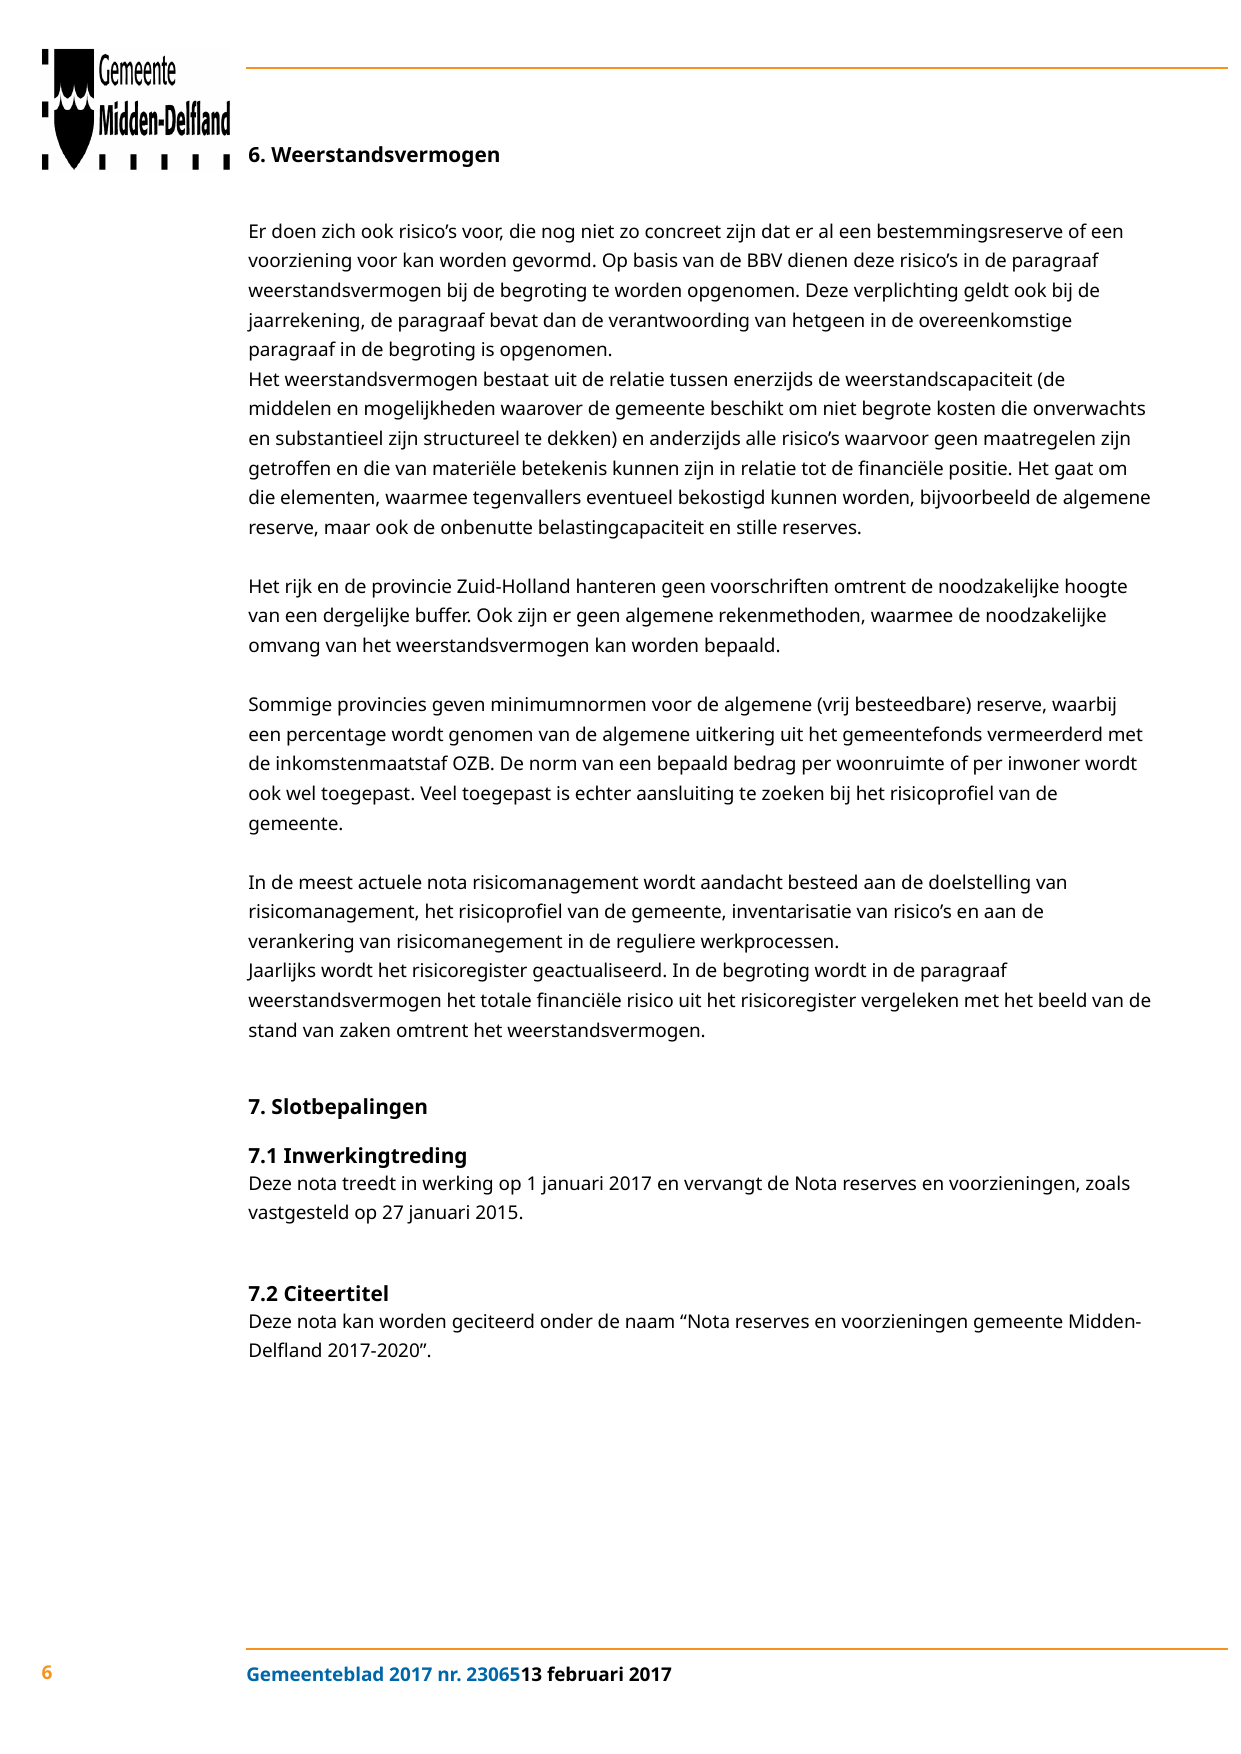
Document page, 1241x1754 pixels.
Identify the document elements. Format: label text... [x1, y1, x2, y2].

text 6. Weerstandsvermogen [248, 140, 1152, 169]
text Jaarlijks wordt het risicoregister geactualiseerd. In de begroting wordt in de paragraaf weerstandsvermogen het totale financiële risico uit het risicoregister vergeleken met het beeld van de stand van zaken omtrent het weerstandsvermogen. [248, 958, 1152, 1043]
text 7. Slotbepalingen [248, 1092, 1152, 1121]
text Het rijk en de provincie Zuid-Holland hanteren geen voorschriften omtrent de noodzakelijke hoogte van een dergelijke buffer. Ook zijn er geen algemene rekenmethoden, waarmee de noodzakelijke omvang van het weerstandsvermogen kan worden bepaald. [248, 573, 1152, 658]
text Er doen zich ook risico’s voor, die nog niet zo concreet zijn dat er al een bestemmingsreserve of een voorziening voor kan worden gevormd. Op basis van de BBV dienen deze risico’s in de paragraaf weerstandsvermogen bij de begroting te worden opgenomen. Deze verplichting geldt ook bij de jaarrekening, de paragraaf bevat dan de verantwoording van hetgeen in de overeenkomstige paragraaf in de begroting is opgenomen. [248, 218, 1152, 362]
text Deze nota kan worden geciteerd onder de naam “Nota reserves en voorzieningen gemeente Midden-Delfland 2017-2020”. [248, 1308, 1152, 1363]
text In de meest actuele nota risicomanagement wordt aandacht besteed aan de doelstelling van risicomanagement, het risicoprofiel van de gemeente, inventarisatie van risico’s en aan de verankering van risicomanegement in de reguliere werkprocessen. [248, 869, 1152, 954]
text Het weerstandsvermogen bestaat uit de relatie tussen enerzijds de weerstandscapaciteit (de middelen en mogelijkheden waarover de gemeente beschikt om niet begrote kosten die onverwachts en substantieel zijn structureel te dekken) en anderzijds alle risico’s waarvoor geen maatregelen zijn getroffen en die van materiële betekenis kunnen zijn in relatie tot de financiële positie. Het gaat om die elementen, waarmee tegenvallers eventueel bekostigd kunnen worden, bijvoorbeeld de algemene reserve, maar ook de onbenutte belastingcapaciteit en stille reserves. [248, 366, 1152, 540]
picture [41, 47, 231, 172]
text 7.2 Citeertitel [248, 1279, 1152, 1308]
text Sommige provincies geven minimumnormen voor de algemene (vrij besteedbare) reserve, waarbij een percentage wordt genomen van de algemene uitkering uit het gemeentefonds vermeerderd met de inkomstenmaatstaf OZB. De norm van een bepaald bedrag per woonruimte of per inwoner wordt ook wel toegepast. Veel toegepast is echter aansluiting te zoeken bij het risicoprofiel van de gemeente. [248, 691, 1152, 836]
text Deze nota treedt in werking op 1 januari 2017 en vervangt de Nota reserves en voorzieningen, zoals vastgesteld op 27 januari 2015. [248, 1170, 1152, 1225]
text 7.1 Inwerkingtreding [248, 1141, 1152, 1170]
